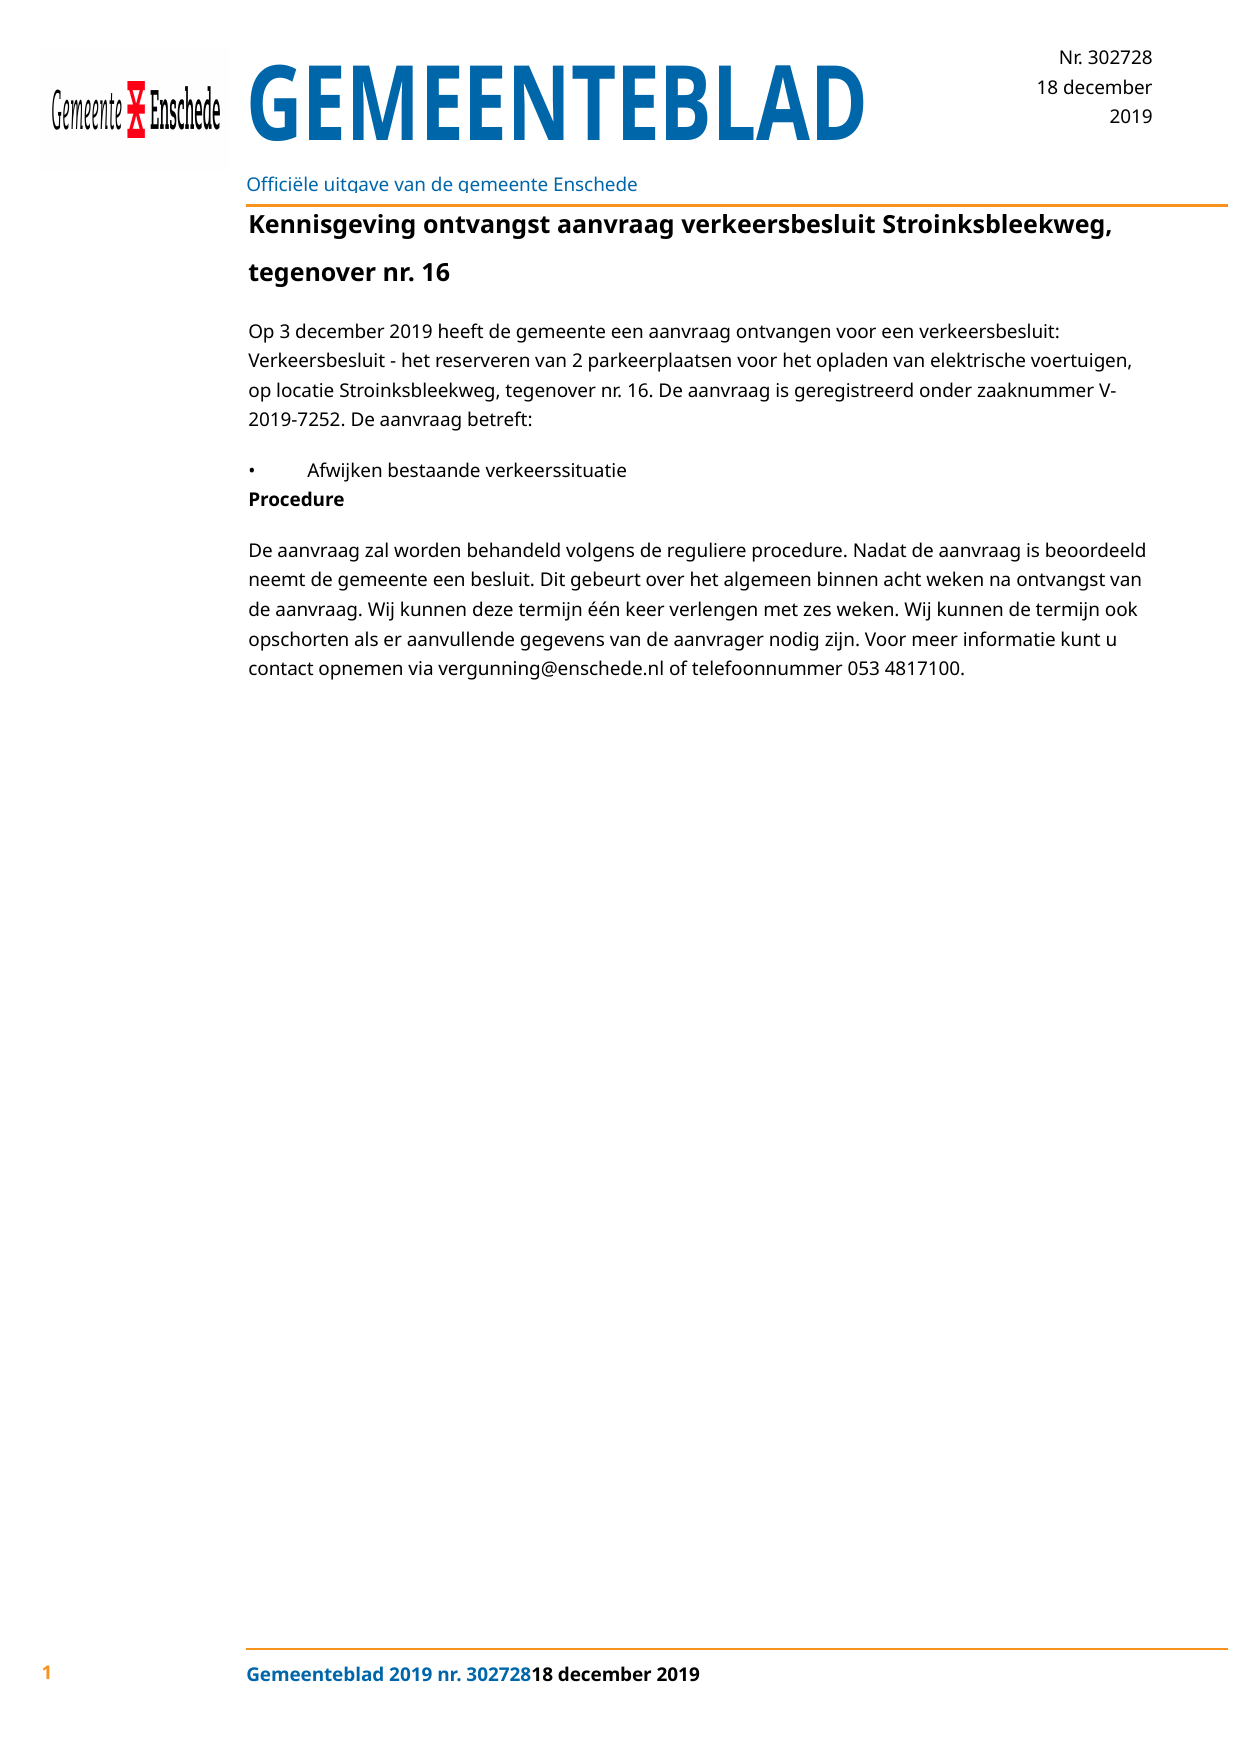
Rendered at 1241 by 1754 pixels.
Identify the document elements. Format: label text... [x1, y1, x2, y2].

picture [41, 47, 231, 172]
text Op 3 december 2019 heeft de gemeente een aanvraag ontvangen voor een verkeersbesluit: Verkeersbesluit - het reserveren van 2 parkeerplaatsen voor het opladen van elektrische voertuigen, op locatie Stroinksbleekweg, tegenover nr. 16. De aanvraag is geregistreerd onder zaaknummer V-2019-7252. De aanvraag betreft: [248, 318, 1152, 432]
text De aanvraag zal worden behandeld volgens de reguliere procedure. Nadat de aanvraag is beoordeeld neemt de gemeente een besluit. Dit gebeurt over het algemeen binnen acht weken na ontvangst van de aanvraag. Wij kunnen deze termijn één keer verlengen met zes weken. Wij kunnen de termijn ook opschorten als er aanvullende gegevens van de aanvrager nodig zijn. Voor meer informatie kunt u contact opnemen via vergunning@enschede.nl of telefoonnummer 053 4817100. [248, 537, 1152, 681]
list Afwijken bestaande verkeerssituatie [248, 457, 1152, 483]
text Kennisgeving ontvangst aanvraag verkeersbesluit Stroinksbleekweg, tegenover nr. 16 [248, 207, 1152, 288]
text Procedure [248, 487, 1152, 512]
